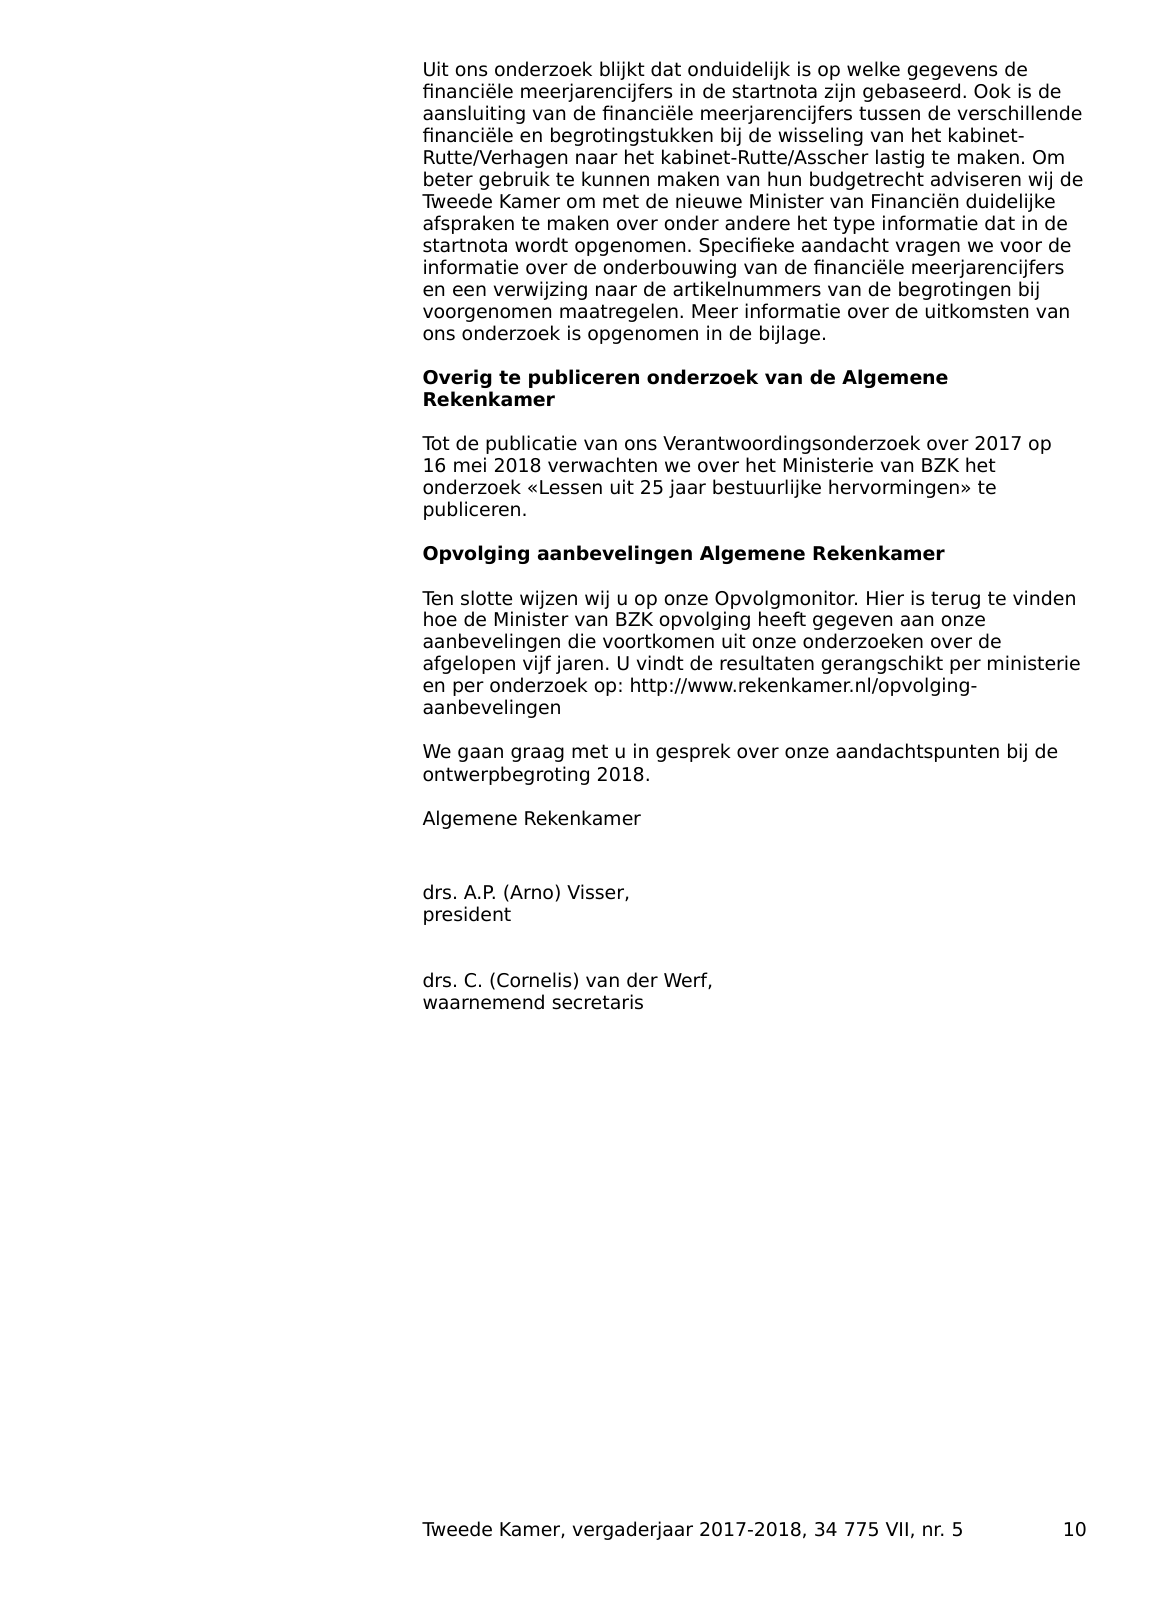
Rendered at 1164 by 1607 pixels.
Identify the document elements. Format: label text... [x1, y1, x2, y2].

text Tot de publicatie van ons Verantwoordingsonderzoek over 2017 op 16 mei 2018 verwachten we over het Ministerie van BZK het onderzoek «Lessen uit 25 jaar bestuurlijke hervormingen» te publiceren. [422, 433, 1087, 521]
text drs. A.P. (Arno) Visser, president [422, 859, 1087, 926]
subtitle Overig te publiceren onderzoek van de Algemene Rekenkamer [422, 367, 1087, 411]
text Ten slotte wijzen wij u op onze Opvolgmonitor. Hier is terug te vinden hoe de Minister van BZK opvolging heeft gegeven aan onze aanbevelingen die voortkomen uit onze onderzoeken over de afgelopen vijf jaren. U vindt de resultaten gerangschikt per ministerie en per onderzoek op: http://www.rekenkamer.nl/opvolging-aanbevelingen [422, 587, 1087, 719]
subtitle Opvolging aanbevelingen Algemene Rekenkamer [422, 543, 1087, 565]
text Algemene Rekenkamer [422, 808, 1087, 829]
text drs. C. (Cornelis) van der Werf, waarnemend secretaris [422, 948, 1087, 1014]
text Uit ons onderzoek blijkt dat onduidelijk is op welke gegevens de financiële meerjarencijfers in de startnota zijn gebaseerd. Ook is de aansluiting van de financiële meerjarencijfers tussen de verschillende financiële en begrotingstukken bij de wisseling van het kabinet-Rutte/Verhagen naar het kabinet-Rutte/Asscher lastig te maken. Om beter gebruik te kunnen maken van hun budgetrecht adviseren wij de Tweede Kamer om met de nieuwe Minister van Financiën duidelijke afspraken te maken over onder andere het type informatie dat in de startnota wordt opgenomen. Specifieke aandacht vragen we voor de informatie over de onderbouwing van de financiële meerjarencijfers en een verwijzing naar de artikelnummers van de begrotingen bij voorgenomen maatregelen. Meer informatie over de uitkomsten van ons onderzoek is opgenomen in de bijlage. [422, 59, 1087, 345]
text We gaan graag met u in gesprek over onze aandachtspunten bij de ontwerpbegroting 2018. [422, 741, 1087, 785]
